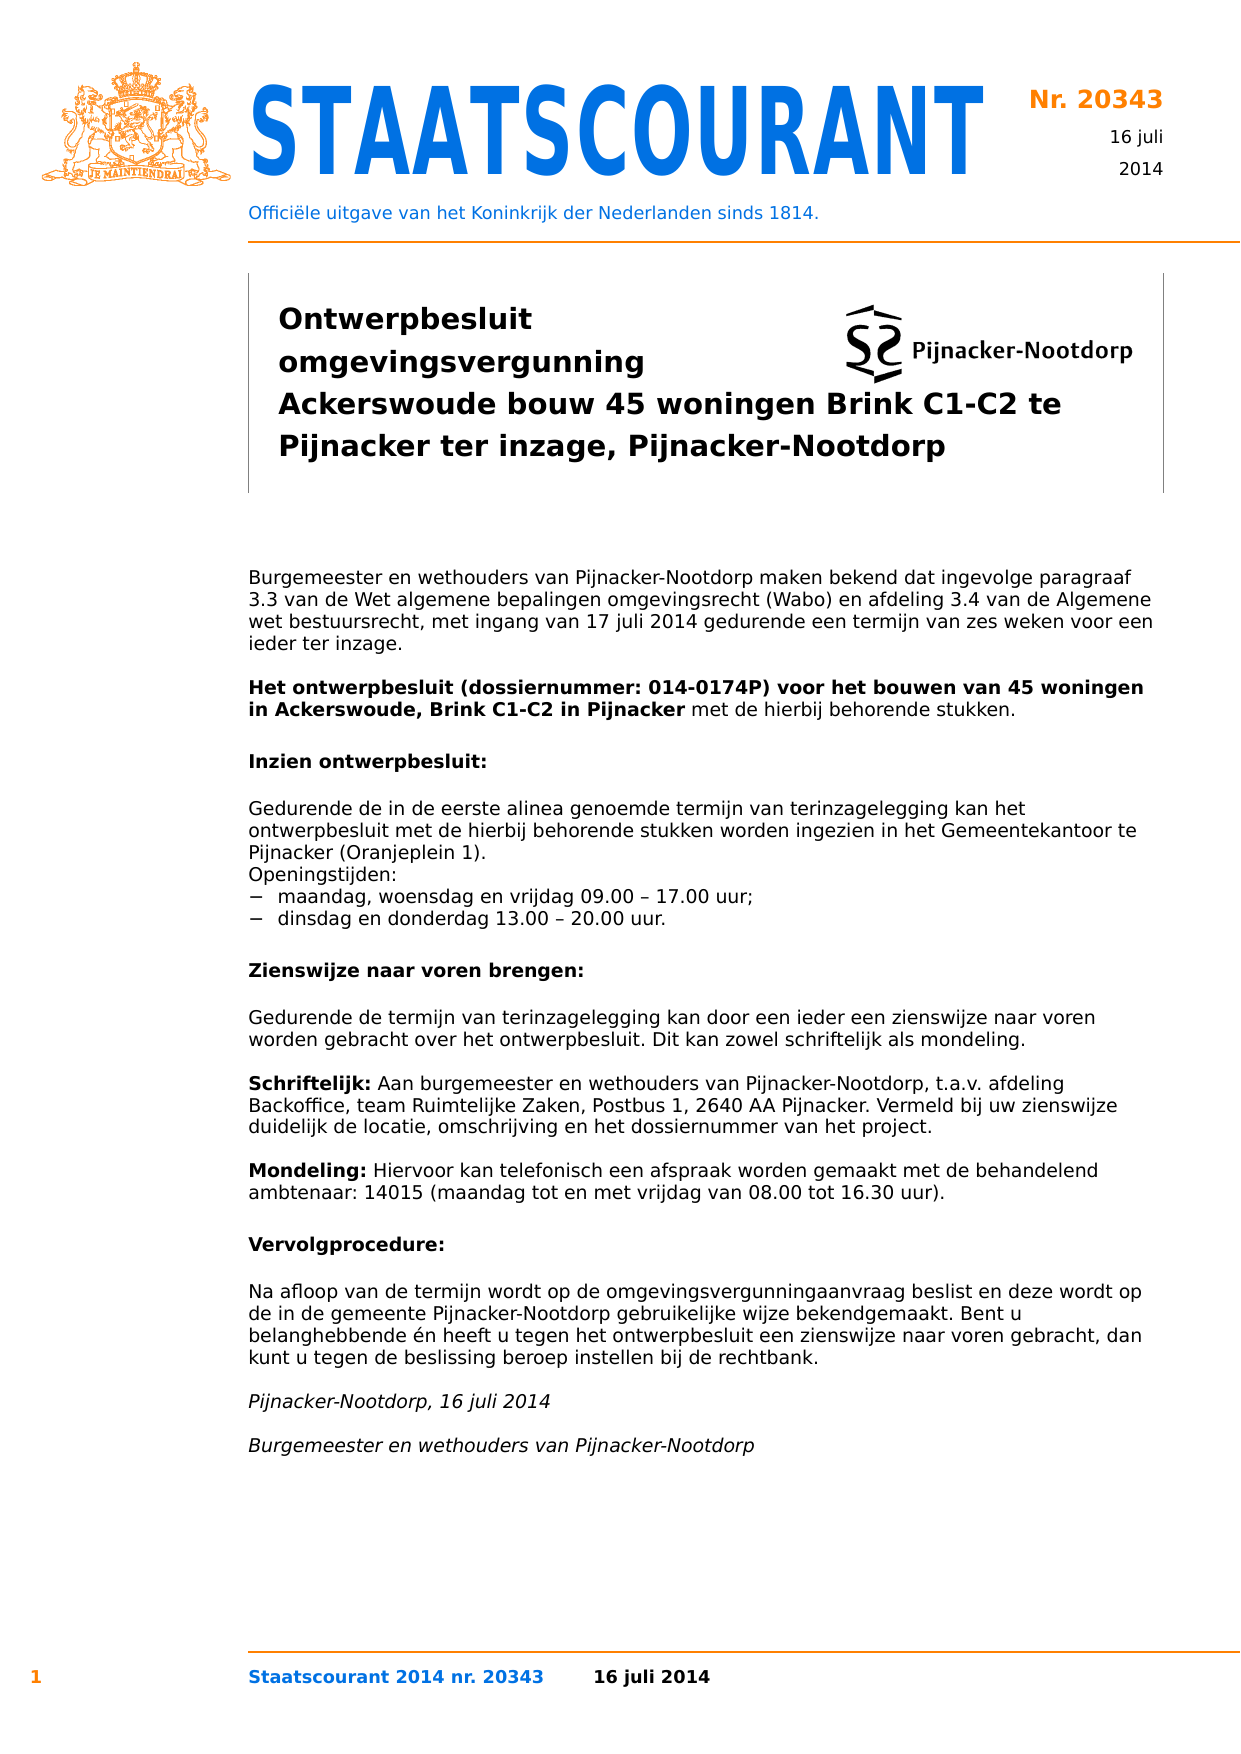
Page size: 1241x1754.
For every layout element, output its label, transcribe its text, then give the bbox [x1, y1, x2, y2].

text Het ontwerpbesluit (dossiernummer: 014-0174P) voor het bouwen van 45 woningen in Ackerswoude, Brink C1-C2 in Pijnacker met de hierbij behorende stukken. [248, 677, 1163, 721]
table_header Nr. 20343 [998, 62, 1240, 121]
text Burgemeester en wethouders van Pijnacker-Nootdorp maken bekend dat ingevolge paragraaf 3.3 van de Wet algemene bepalingen omgevingsrecht (Wabo) en afdeling 3.4 van de Algemene wet bestuursrecht, met ingang van 17 juli 2014 gedurende een termijn van zes weken voor een ieder ter inzage. [248, 567, 1163, 655]
subtitle Ontwerpbesluit omgevingsvergunning Ackerswoude bouw 45 woningen Brink C1-C2 te Pijnacker ter inzage, Pijnacker-Nootdorp [249, 273, 1163, 493]
table_cell 2014 [998, 153, 1240, 203]
text Gedurende de in de eerste alinea genoemde termijn van terinzagelegging kan het ontwerpbesluit met de hierbij behorende stukken worden ingezien in het Gemeentekantoor te Pijnacker (Oranjeplein 1). [248, 798, 1163, 864]
table_header STAATSCOURANT [248, 62, 998, 203]
text − dinsdag en donderdag 13.00 – 20.00 uur. [248, 908, 1163, 930]
text Gedurende de termijn van terinzagelegging kan door een ieder een zienswijze naar voren worden gebracht over het ontwerpbesluit. Dit kan zowel schriftelijk als mondeling. [248, 1007, 1163, 1051]
text Pijnacker-Nootdorp, 16 juli 2014 [248, 1391, 1163, 1413]
picture [41, 62, 231, 186]
subtitle Inzien ontwerpbesluit: [248, 751, 1163, 773]
subtitle Vervolgprocedure: [248, 1234, 1163, 1256]
table_cell 16 juli [998, 121, 1240, 153]
text Schriftelijk: Aan burgemeester en wethouders van Pijnacker-Nootdorp, t.a.v. afdeling Backoffice, team Ruimtelijke Zaken, Postbus 1, 2640 AA Pijnacker. Vermeld bij uw zienswijze duidelijk de locatie, omschrijving en het dossiernummer van het project. [248, 1072, 1163, 1138]
picture [844, 302, 1134, 386]
table_header [25, 62, 248, 241]
text Openingstijden: [248, 864, 1163, 886]
text Mondeling: Hiervoor kan telefonisch een afspraak worden gemaakt met de behandelend ambtenaar: 14015 (maandag tot en met vrijdag van 08.00 tot 16.30 uur). [248, 1160, 1163, 1204]
subtitle Zienswijze naar voren brengen: [248, 960, 1163, 982]
text − maandag, woensdag en vrijdag 09.00 – 17.00 uur; [248, 886, 1163, 908]
text Na afloop van de termijn wordt op de omgevingsvergunningaanvraag beslist en deze wordt op de in de gemeente Pijnacker-Nootdorp gebruikelijke wijze bekendgemaakt. Bent u belanghebbende én heeft u tegen het ontwerpbesluit een zienswijze naar voren gebracht, dan kunt u tegen de beslissing beroep instellen bij de rechtbank. [248, 1281, 1163, 1369]
text Burgemeester en wethouders van Pijnacker-Nootdorp [248, 1435, 1163, 1457]
table_cell Officiële uitgave van het Koninkrijk der Nederlanden sinds 1814. [248, 203, 1240, 241]
